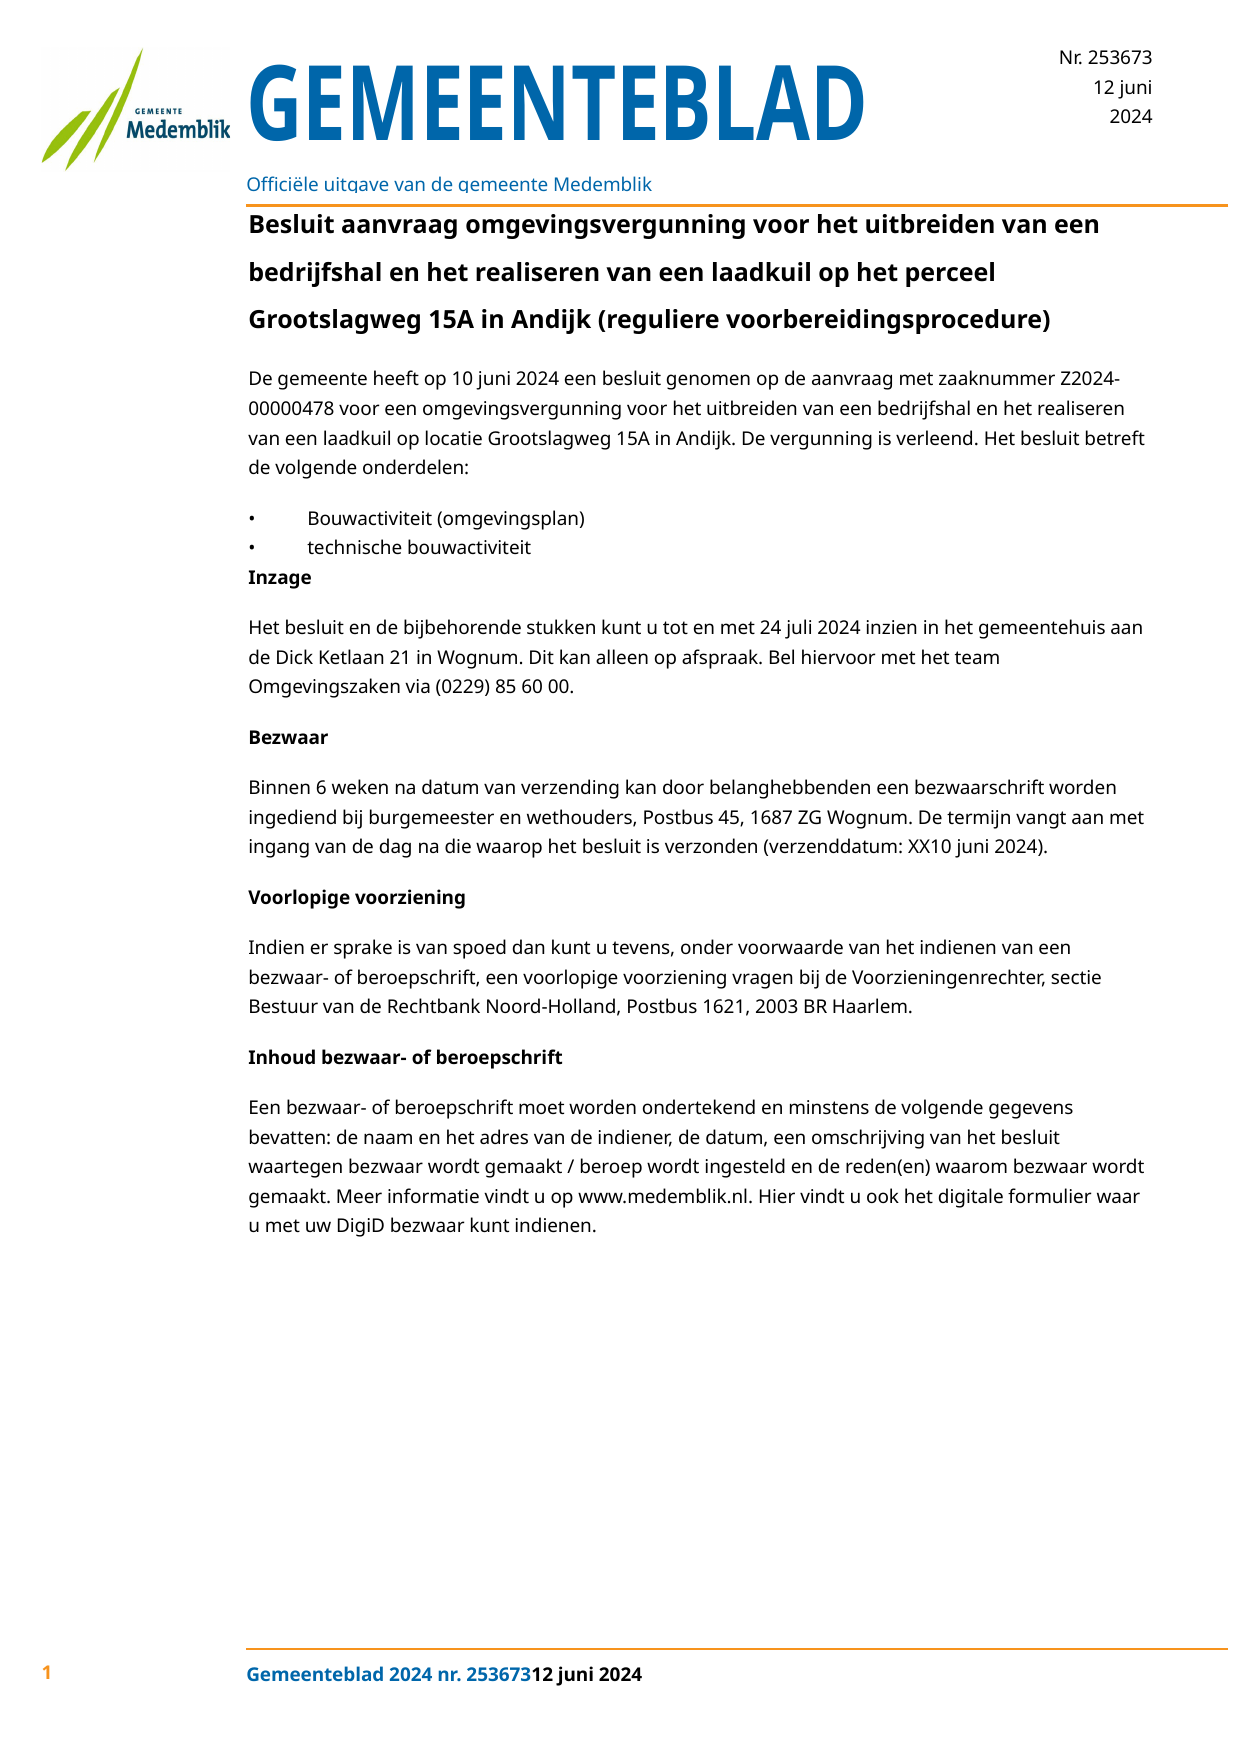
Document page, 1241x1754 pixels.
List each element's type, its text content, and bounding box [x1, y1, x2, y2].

text Indien er sprake is van spoed dan kunt u tevens, onder voorwaarde van het indienen van een bezwaar- of beroepschrift, een voorlopige voorziening vragen bij de Voorzieningenrechter, sectie Bestuur van de Rechtbank Noord-Holland, Postbus 1621, 2003 BR Haarlem. [248, 934, 1152, 1019]
text Binnen 6 weken na datum van verzending kan door belanghebbenden een bezwaarschrift worden ingediend bij burgemeester en wethouders, Postbus 45, 1687 ZG Wognum. De termijn vangt aan met ingang van de dag na die waarop het besluit is verzonden (verzenddatum: XX10 juni 2024). [248, 774, 1152, 859]
text Een bezwaar- of beroepschrift moet worden ondertekend en minstens de volgende gegevens bevatten: de naam en het adres van de indiener, de datum, een omschrijving van het besluit waartegen bezwaar wordt gemaakt / beroep wordt ingesteld en de reden(en) waarom bezwaar wordt gemaakt. Meer informatie vindt u op www.medemblik.nl. Hier vindt u ook het digitale formulier waar u met uw DigiD bezwaar kunt indienen. [248, 1094, 1152, 1238]
list technische bouwactiviteit [248, 534, 1152, 560]
text Het besluit en de bijbehorende stukken kunt u tot en met 24 juli 2024 inzien in het gemeentehuis aan de Dick Ketlaan 21 in Wognum. Dit kan alleen op afspraak. Bel hiervoor met het team Omgevingszaken via (0229) 85 60 00. [248, 614, 1152, 699]
text De gemeente heeft op 10 juni 2024 een besluit genomen op de aanvraag met zaaknummer Z2024-00000478 voor een omgevingsvergunning voor het uitbreiden van een bedrijfshal en het realiseren van een laadkuil op locatie Grootslagweg 15A in Andijk. De vergunning is verleend. Het besluit betreft de volgende onderdelen: [248, 366, 1152, 480]
text Inhoud bezwaar- of beroepschrift [248, 1044, 1152, 1069]
picture [41, 47, 231, 172]
text Voorlopige voorziening [248, 884, 1152, 909]
text Besluit aanvraag omgevingsvergunning voor het uitbreiden van een bedrijfshal en het realiseren van een laadkuil op het perceel Grootslagweg 15A in Andijk (reguliere voorbereidingsprocedure) [248, 207, 1152, 336]
list Bouwactiviteit (omgevingsplan) [248, 505, 1152, 530]
text Bezwaar [248, 724, 1152, 749]
text Inzage [248, 564, 1152, 589]
